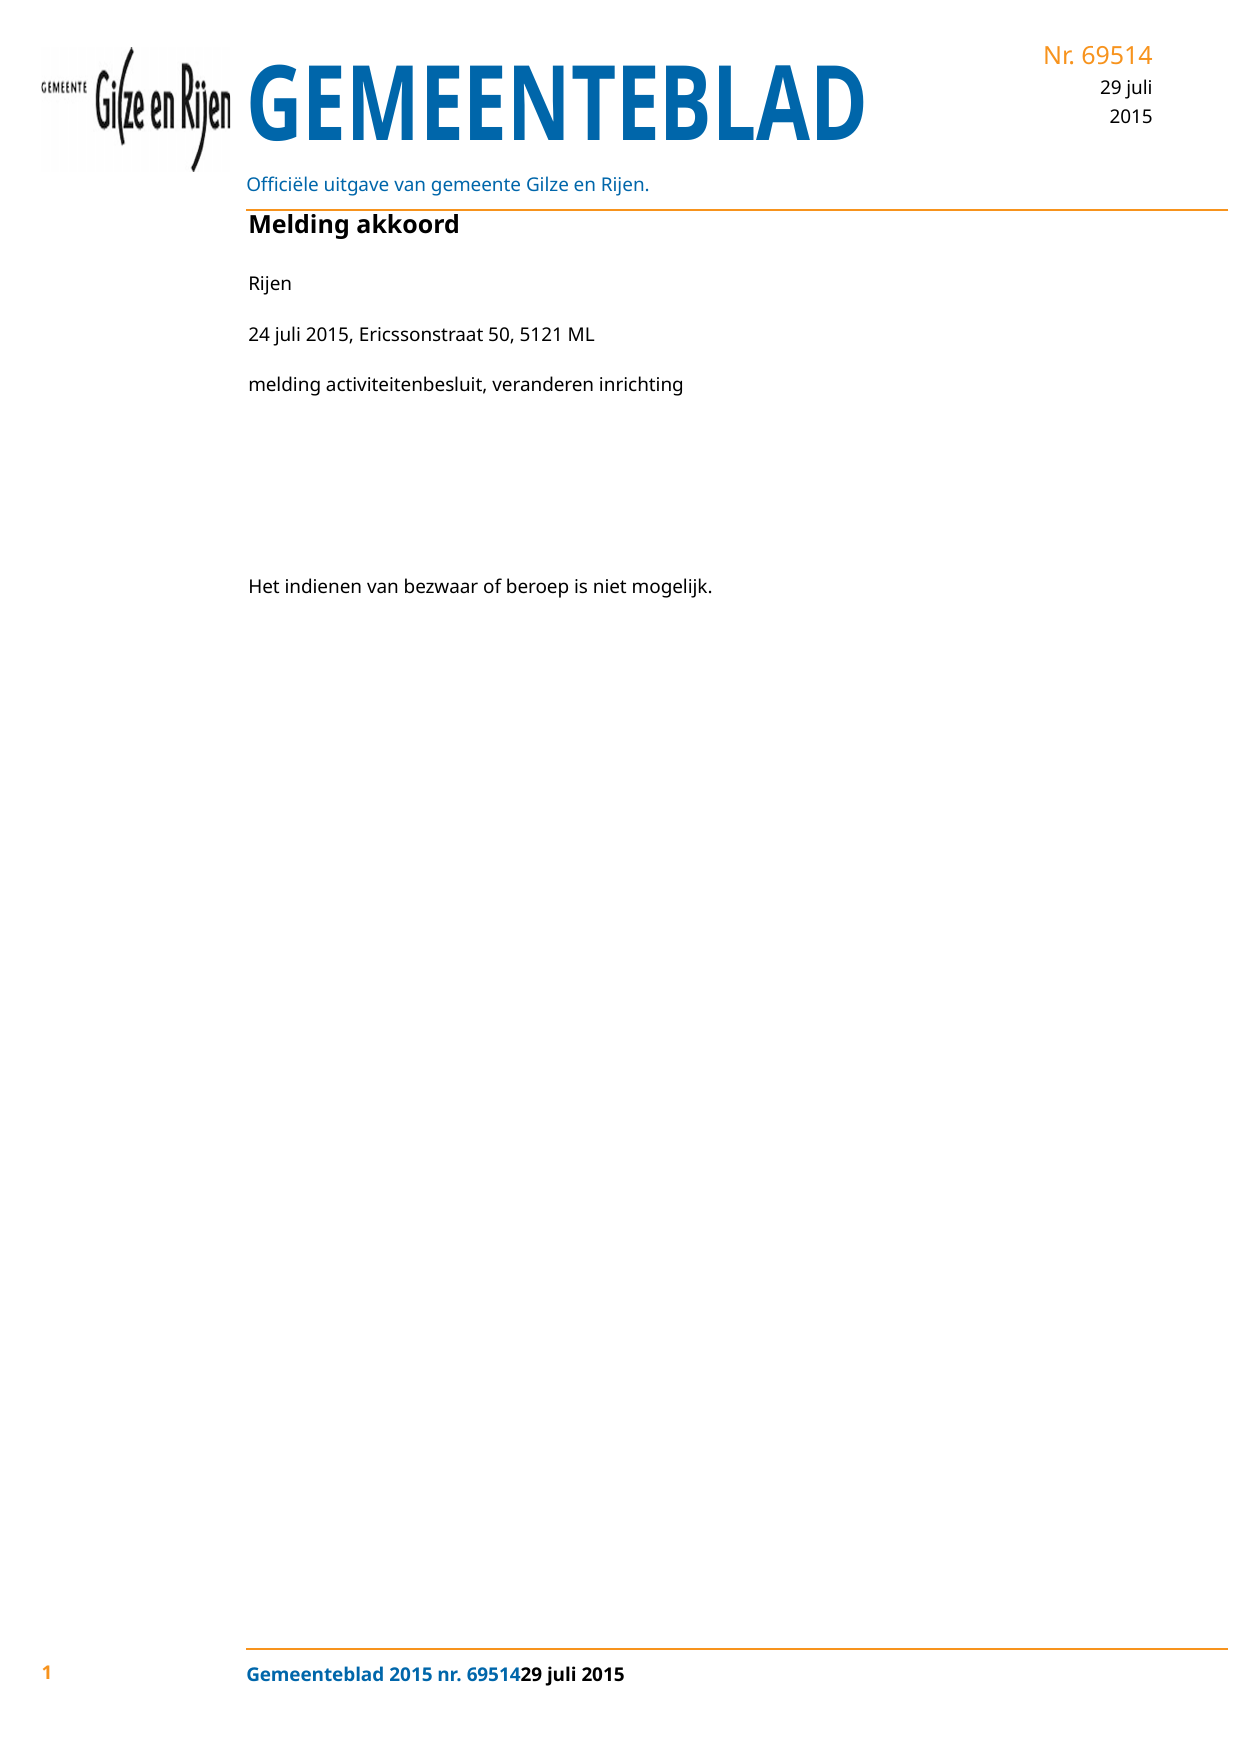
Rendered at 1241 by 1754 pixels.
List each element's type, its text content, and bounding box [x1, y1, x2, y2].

picture [41, 47, 231, 172]
text melding activiteitenbesluit, veranderen inrichting [248, 371, 1152, 397]
text 24 juli 2015, Ericssonstraat 50, 5121 ML [248, 321, 1152, 346]
text Het indienen van bezwaar of beroep is niet mogelijk. [248, 573, 1152, 598]
text Rijen [248, 270, 1152, 296]
text Melding akkoord [248, 211, 1152, 241]
